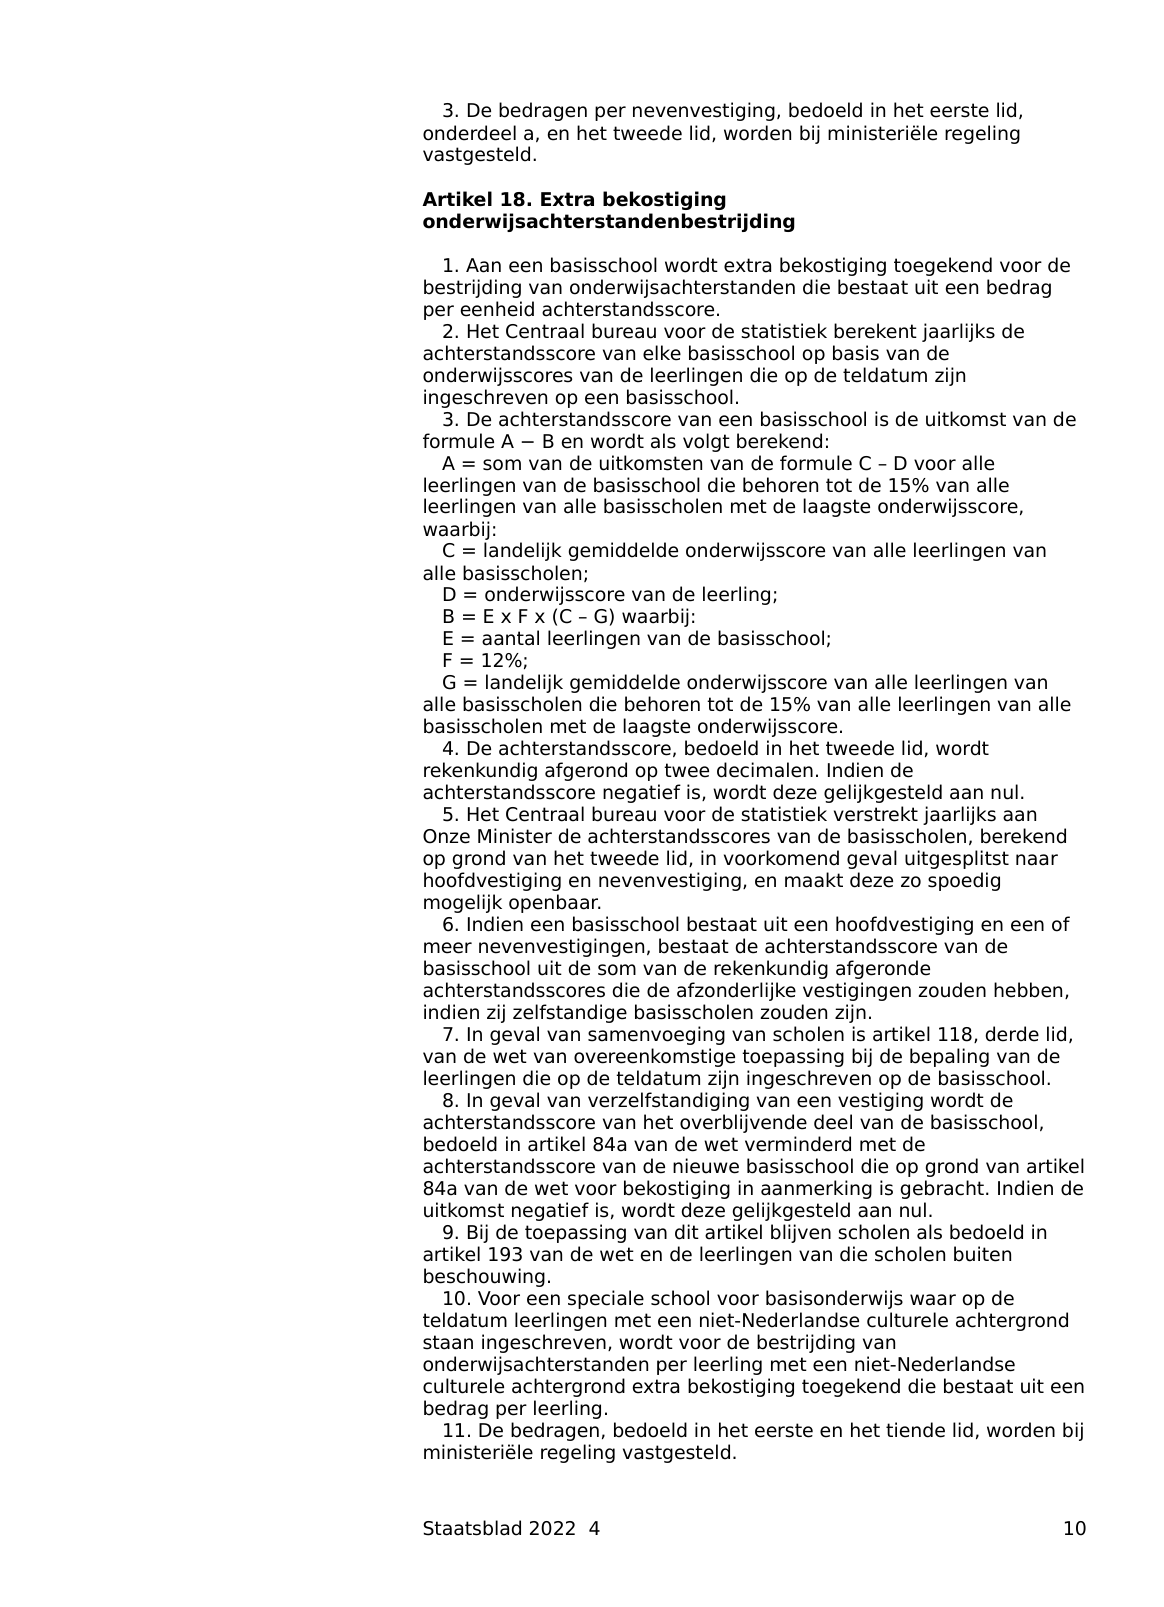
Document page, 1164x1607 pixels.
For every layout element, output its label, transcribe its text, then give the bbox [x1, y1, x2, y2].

text 9. Bij de toepassing van dit artikel blijven scholen als bedoeld in artikel 193 van de wet en de leerlingen van die scholen buiten beschouwing. [422, 1222, 1087, 1288]
text 4. De achterstandsscore, bedoeld in het tweede lid, wordt rekenkundig afgerond op twee decimalen. Indien de achterstandsscore negatief is, wordt deze gelijkgesteld aan nul. [422, 738, 1087, 804]
text 1. Aan een basisschool wordt extra bekostiging toegekend voor de bestrijding van onderwijsachterstanden die bestaat uit een bedrag per eenheid achterstandsscore. [422, 255, 1087, 321]
text B = E x F x (C – G) waarbij: [422, 606, 1087, 628]
text 11. De bedragen, bedoeld in het eerste en het tiende lid, worden bij ministeriële regeling vastgesteld. [422, 1419, 1087, 1463]
text 7. In geval van samenvoeging van scholen is artikel 118, derde lid, van de wet van overeenkomstige toepassing bij de bepaling van de leerlingen die op de teldatum zijn ingeschreven op de basisschool. [422, 1024, 1087, 1090]
text 3. De bedragen per nevenvestiging, bedoeld in het eerste lid, onderdeel a, en het tweede lid, worden bij ministeriële regeling vastgesteld. [422, 100, 1087, 166]
text C = landelijk gemiddelde onderwijsscore van alle leerlingen van alle basisscholen; [422, 540, 1087, 584]
text 6. Indien een basisschool bestaat uit een hoofdvestiging en een of meer nevenvestigingen, bestaat de achterstandsscore van de basisschool uit de som van de rekenkundig afgeronde achterstandsscores die de afzonderlijke vestigingen zouden hebben, indien zij zelfstandige basisscholen zouden zijn. [422, 914, 1087, 1024]
text 8. In geval van verzelfstandiging van een vestiging wordt de achterstandsscore van het overblijvende deel van de basisschool, bedoeld in artikel 84a van de wet verminderd met de achterstandsscore van de nieuwe basisschool die op grond van artikel 84a van de wet voor bekostiging in aanmerking is gebracht. Indien de uitkomst negatief is, wordt deze gelijkgesteld aan nul. [422, 1090, 1087, 1222]
text 2. Het Centraal bureau voor de statistiek berekent jaarlijks de achterstandsscore van elke basisschool op basis van de onderwijsscores van de leerlingen die op de teldatum zijn ingeschreven op een basisschool. [422, 321, 1087, 408]
text 3. De achterstandsscore van een basisschool is de uitkomst van de formule A − B en wordt als volgt berekend: [422, 408, 1087, 452]
text 5. Het Centraal bureau voor de statistiek verstrekt jaarlijks aan Onze Minister de achterstandsscores van de basisscholen, berekend op grond van het tweede lid, in voorkomend geval uitgesplitst naar hoofdvestiging en nevenvestiging, en maakt deze zo spoedig mogelijk openbaar. [422, 804, 1087, 914]
text D = onderwijsscore van de leerling; [422, 584, 1087, 606]
text G = landelijk gemiddelde onderwijsscore van alle leerlingen van alle basisscholen die behoren tot de 15% van alle leerlingen van alle basisscholen met de laagste onderwijsscore. [422, 672, 1087, 738]
text F = 12%; [422, 650, 1087, 672]
subtitle Artikel 18. Extra bekostiging onderwijsachterstandenbestrijding [422, 188, 1087, 232]
text 10. Voor een speciale school voor basisonderwijs waar op de teldatum leerlingen met een niet-Nederlandse culturele achtergrond staan ingeschreven, wordt voor de bestrijding van onderwijsachterstanden per leerling met een niet-Nederlandse culturele achtergrond extra bekostiging toegekend die bestaat uit een bedrag per leerling. [422, 1288, 1087, 1419]
text A = som van de uitkomsten van de formule C – D voor alle leerlingen van de basisschool die behoren tot de 15% van alle leerlingen van alle basisscholen met de laagste onderwijsscore, waarbij: [422, 452, 1087, 540]
text E = aantal leerlingen van de basisschool; [422, 628, 1087, 650]
